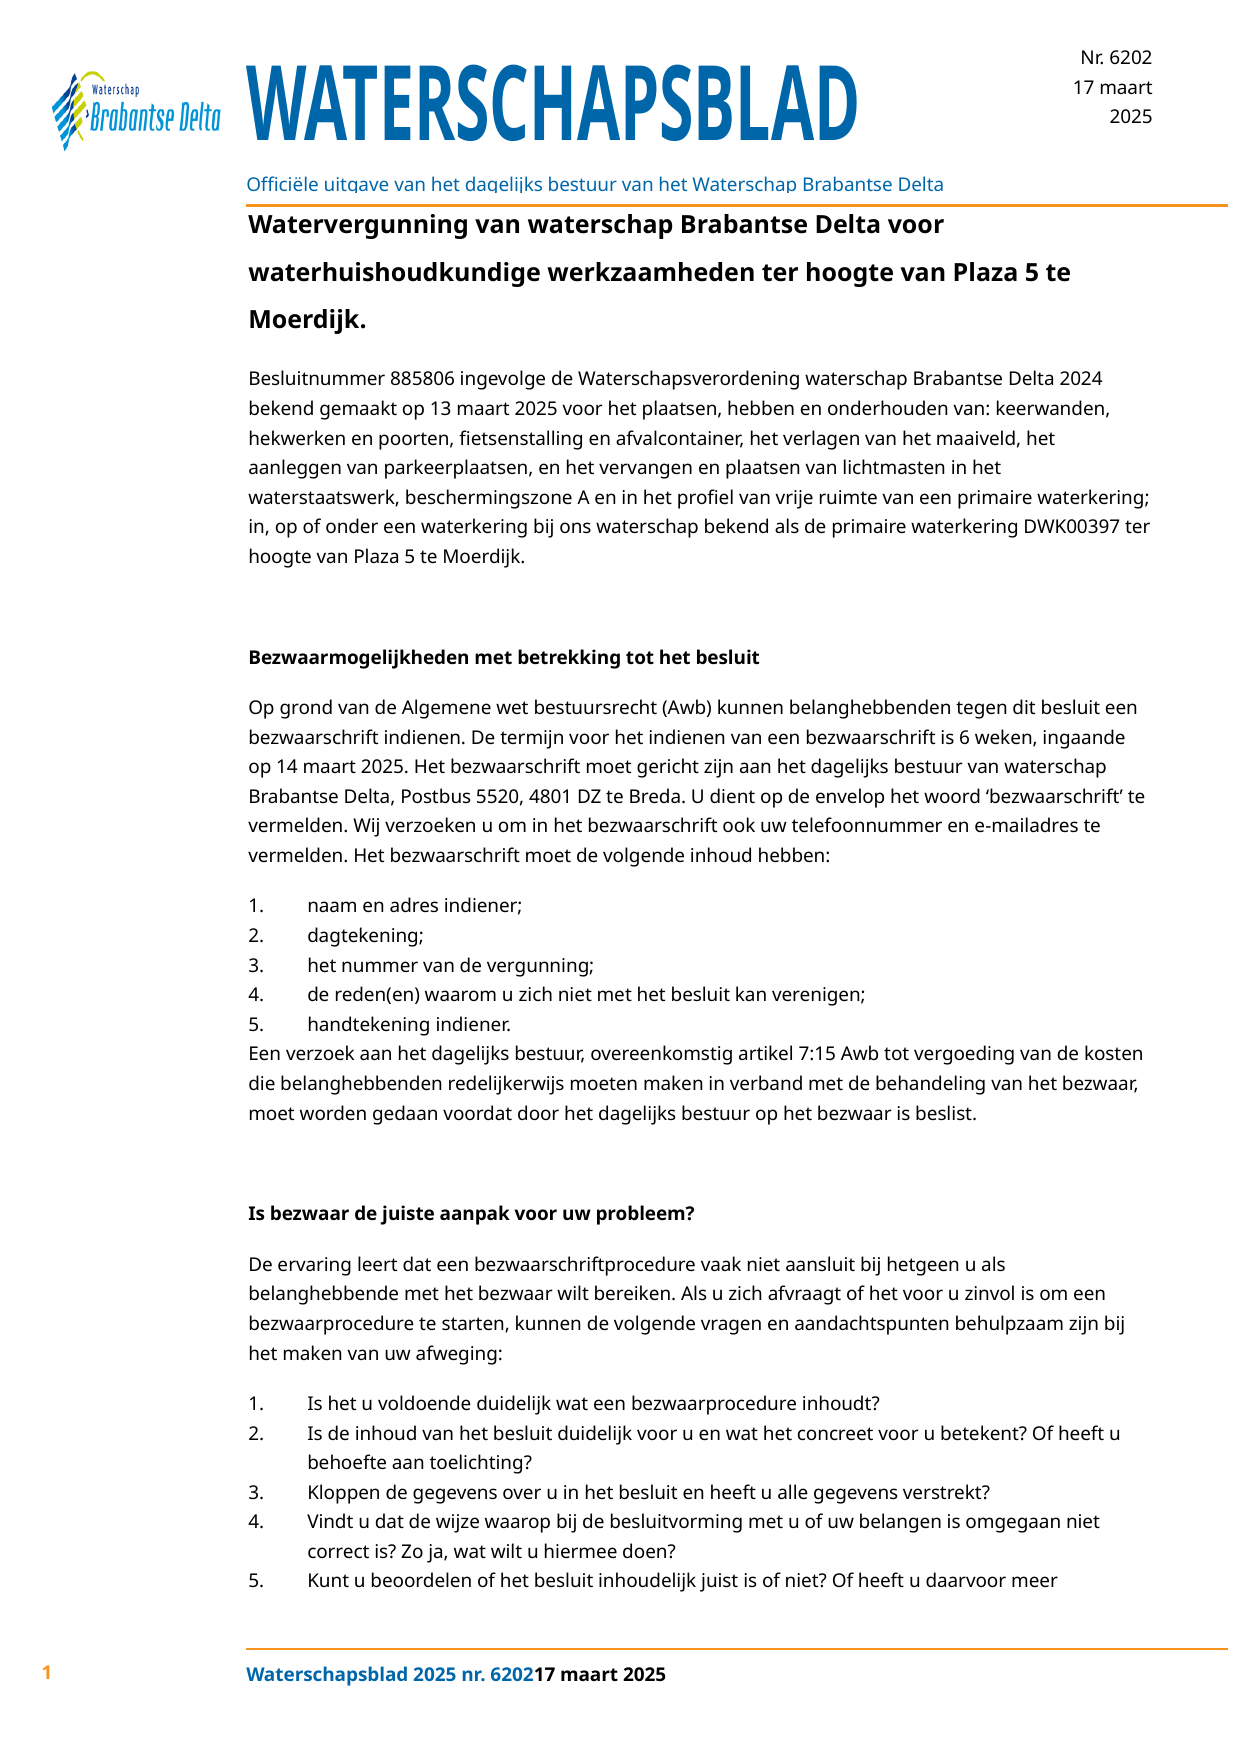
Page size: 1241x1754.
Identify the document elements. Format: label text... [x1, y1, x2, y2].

list Is de inhoud van het besluit duidelijk voor u en wat het concreet voor u betekent? Of heeft u behoefte aan toelichting? [248, 1420, 1152, 1475]
text Op grond van de Algemene wet bestuursrecht (Awb) kunnen belanghebbenden tegen dit besluit een bezwaarschrift indienen. De termijn voor het indienen van een bezwaarschrift is 6 weken, ingaande op 14 maart 2025. Het bezwaarschrift moet gericht zijn aan het dagelijks bestuur van waterschap Brabantse Delta, Postbus 5520, 4801 DZ te Breda. U dient op de envelop het woord ‘bezwaarschrift’ te vermelden. Wij verzoeken u om in het bezwaarschrift ook uw telefoonnummer en e‑mailadres te vermelden. Het bezwaarschrift moet de volgende inhoud hebben: [248, 694, 1152, 868]
text Bezwaarmogelijkheden met betrekking tot het besluit [248, 644, 1152, 669]
list Kunt u beoordelen of het besluit inhoudelijk juist is of niet? Of heeft u daarvoor meer [248, 1568, 1152, 1593]
list Vindt u dat de wijze waarop bij de besluitvorming met u of uw belangen is omgegaan niet correct is? Zo ja, wat wilt u hiermee doen? [248, 1508, 1152, 1564]
list naam en adres indiener; [248, 893, 1152, 918]
list de reden(en) waarom u zich niet met het besluit kan verenigen; [248, 981, 1152, 1007]
list handtekening indiener. [248, 1011, 1152, 1037]
text Een verzoek aan het dagelijks bestuur, overeenkomstig artikel 7:15 Awb tot vergoeding van de kosten die belanghebbenden redelijkerwijs moeten maken in verband met de behandeling van het bezwaar, moet worden gedaan voordat door het dagelijks bestuur op het bezwaar is beslist. [248, 1041, 1152, 1125]
list dagtekening; [248, 922, 1152, 948]
text Is bezwaar de juiste aanpak voor uw probleem? [248, 1201, 1152, 1226]
list Is het u voldoende duidelijk wat een bezwaarprocedure inhoudt? [248, 1390, 1152, 1416]
text De ervaring leert dat een bezwaarschriftprocedure vaak niet aansluit bij hetgeen u als belanghebbende met het bezwaar wilt bereiken. Als u zich afvraagt of het voor u zinvol is om een bezwaarprocedure te starten, kunnen de volgende vragen en aandachtspunten behulpzaam zijn bij het maken van uw afweging: [248, 1251, 1152, 1365]
text Watervergunning van waterschap Brabantse Delta voor waterhuishoudkundige werkzaamheden ter hoogte van Plaza 5 te Moerdijk. [248, 207, 1152, 336]
list het nummer van de vergunning; [248, 952, 1152, 977]
picture [41, 47, 231, 172]
text Besluitnummer 885806 ingevolge de Waterschapsverordening waterschap Brabantse Delta 2024 bekend gemaakt op 13 maart 2025 voor het plaatsen, hebben en onderhouden van: keerwanden, hekwerken en poorten, fietsenstalling en afvalcontainer, het verlagen van het maaiveld, het aanleggen van parkeerplaatsen, en het vervangen en plaatsen van lichtmasten in het waterstaatswerk, beschermingszone A en in het profiel van vrije ruimte van een primaire waterkering; in, op of onder een waterkering bij ons waterschap bekend als de primaire waterkering DWK00397 ter hoogte van Plaza 5 te Moerdijk. [248, 366, 1152, 569]
list Kloppen de gegevens over u in het besluit en heeft u alle gegevens verstrekt? [248, 1479, 1152, 1504]
